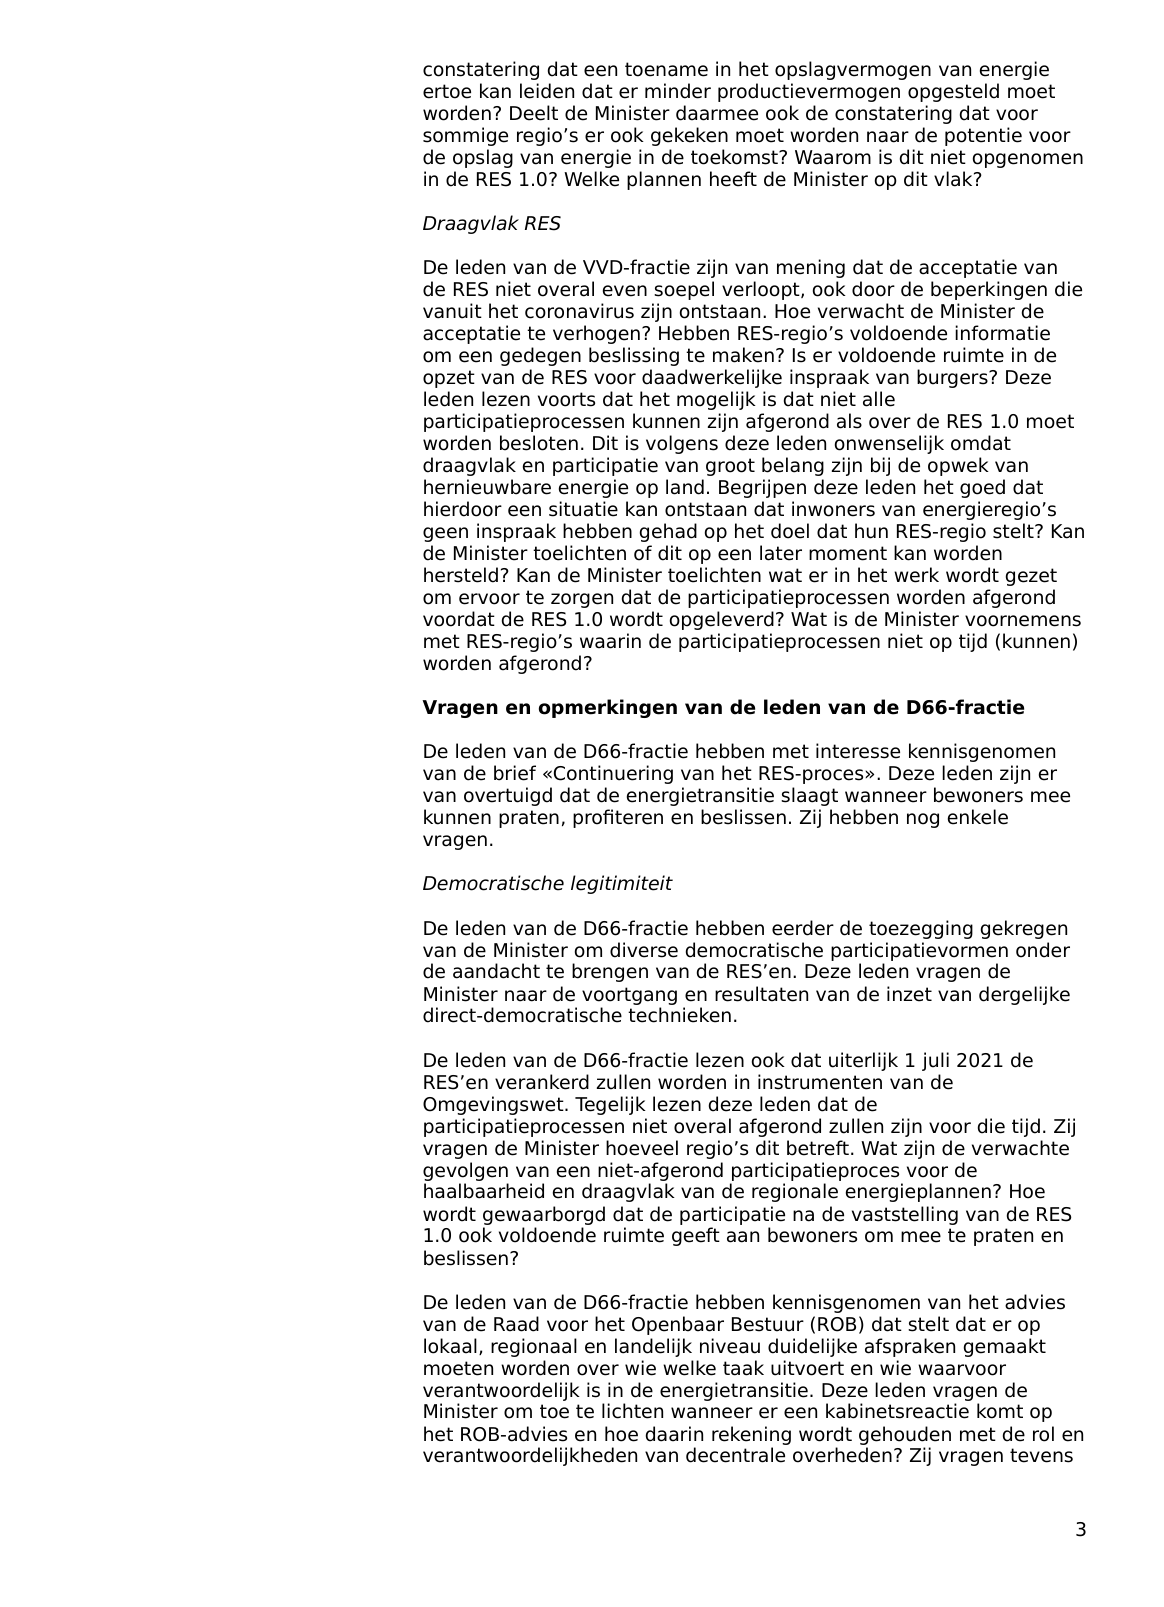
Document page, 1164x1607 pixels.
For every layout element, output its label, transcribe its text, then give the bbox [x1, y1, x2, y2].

subtitle Draagvlak RES [422, 213, 1087, 235]
text De leden van de D66-fractie lezen ook dat uiterlijk 1 juli 2021 de RES’en verankerd zullen worden in instrumenten van de Omgevingswet. Tegelijk lezen deze leden dat de participatieprocessen niet overal afgerond zullen zijn voor die tijd. Zij vragen de Minister hoeveel regio’s dit betreft. Wat zijn de verwachte gevolgen van een niet-afgerond participatieproces voor de haalbaarheid en draagvlak van de regionale energieplannen? Hoe wordt gewaarborgd dat de participatie na de vaststelling van de RES 1.0 ook voldoende ruimte geeft aan bewoners om mee te praten en beslissen? [422, 1049, 1087, 1269]
text constatering dat een toename in het opslagvermogen van energie ertoe kan leiden dat er minder productievermogen opgesteld moet worden? Deelt de Minister daarmee ook de constatering dat voor sommige regio’s er ook gekeken moet worden naar de potentie voor de opslag van energie in de toekomst? Waarom is dit niet opgenomen in de RES 1.0? Welke plannen heeft de Minister op dit vlak? [422, 59, 1087, 191]
text De leden van de VVD-fractie zijn van mening dat de acceptatie van de RES niet overal even soepel verloopt, ook door de beperkingen die vanuit het coronavirus zijn ontstaan. Hoe verwacht de Minister de acceptatie te verhogen? Hebben RES-regio’s voldoende informatie om een gedegen beslissing te maken? Is er voldoende ruimte in de opzet van de RES voor daadwerkelijke inspraak van burgers? Deze leden lezen voorts dat het mogelijk is dat niet alle participatieprocessen kunnen zijn afgerond als over de RES 1.0 moet worden besloten. Dit is volgens deze leden onwenselijk omdat draagvlak en participatie van groot belang zijn bij de opwek van hernieuwbare energie op land. Begrijpen deze leden het goed dat hierdoor een situatie kan ontstaan dat inwoners van energieregio’s geen inspraak hebben gehad op het doel dat hun RES-regio stelt? Kan de Minister toelichten of dit op een later moment kan worden hersteld? Kan de Minister toelichten wat er in het werk wordt gezet om ervoor te zorgen dat de participatieprocessen worden afgerond voordat de RES 1.0 wordt opgeleverd? Wat is de Minister voornemens met RES-regio’s waarin de participatieprocessen niet op tijd (kunnen) worden afgerond? [422, 257, 1087, 675]
text De leden van de D66-fractie hebben eerder de toezegging gekregen van de Minister om diverse democratische participatievormen onder de aandacht te brengen van de RES’en. Deze leden vragen de Minister naar de voortgang en resultaten van de inzet van dergelijke direct-democratische technieken. [422, 917, 1087, 1027]
subtitle Democratische legitimiteit [422, 873, 1087, 895]
text De leden van de D66-fractie hebben kennisgenomen van het advies van de Raad voor het Openbaar Bestuur (ROB) dat stelt dat er op lokaal, regionaal en landelijk niveau duidelijke afspraken gemaakt moeten worden over wie welke taak uitvoert en wie waarvoor verantwoordelijk is in de energietransitie. Deze leden vragen de Minister om toe te lichten wanneer er een kabinetsreactie komt op het ROB-advies en hoe daarin rekening wordt gehouden met de rol en verantwoordelijkheden van decentrale overheden? Zij vragen tevens [422, 1292, 1087, 1467]
text De leden van de D66-fractie hebben met interesse kennisgenomen van de brief «Continuering van het RES-proces». Deze leden zijn er van overtuigd dat de energietransitie slaagt wanneer bewoners mee kunnen praten, profiteren en beslissen. Zij hebben nog enkele vragen. [422, 741, 1087, 851]
subtitle Vragen en opmerkingen van de leden van de D66-fractie [422, 697, 1087, 719]
